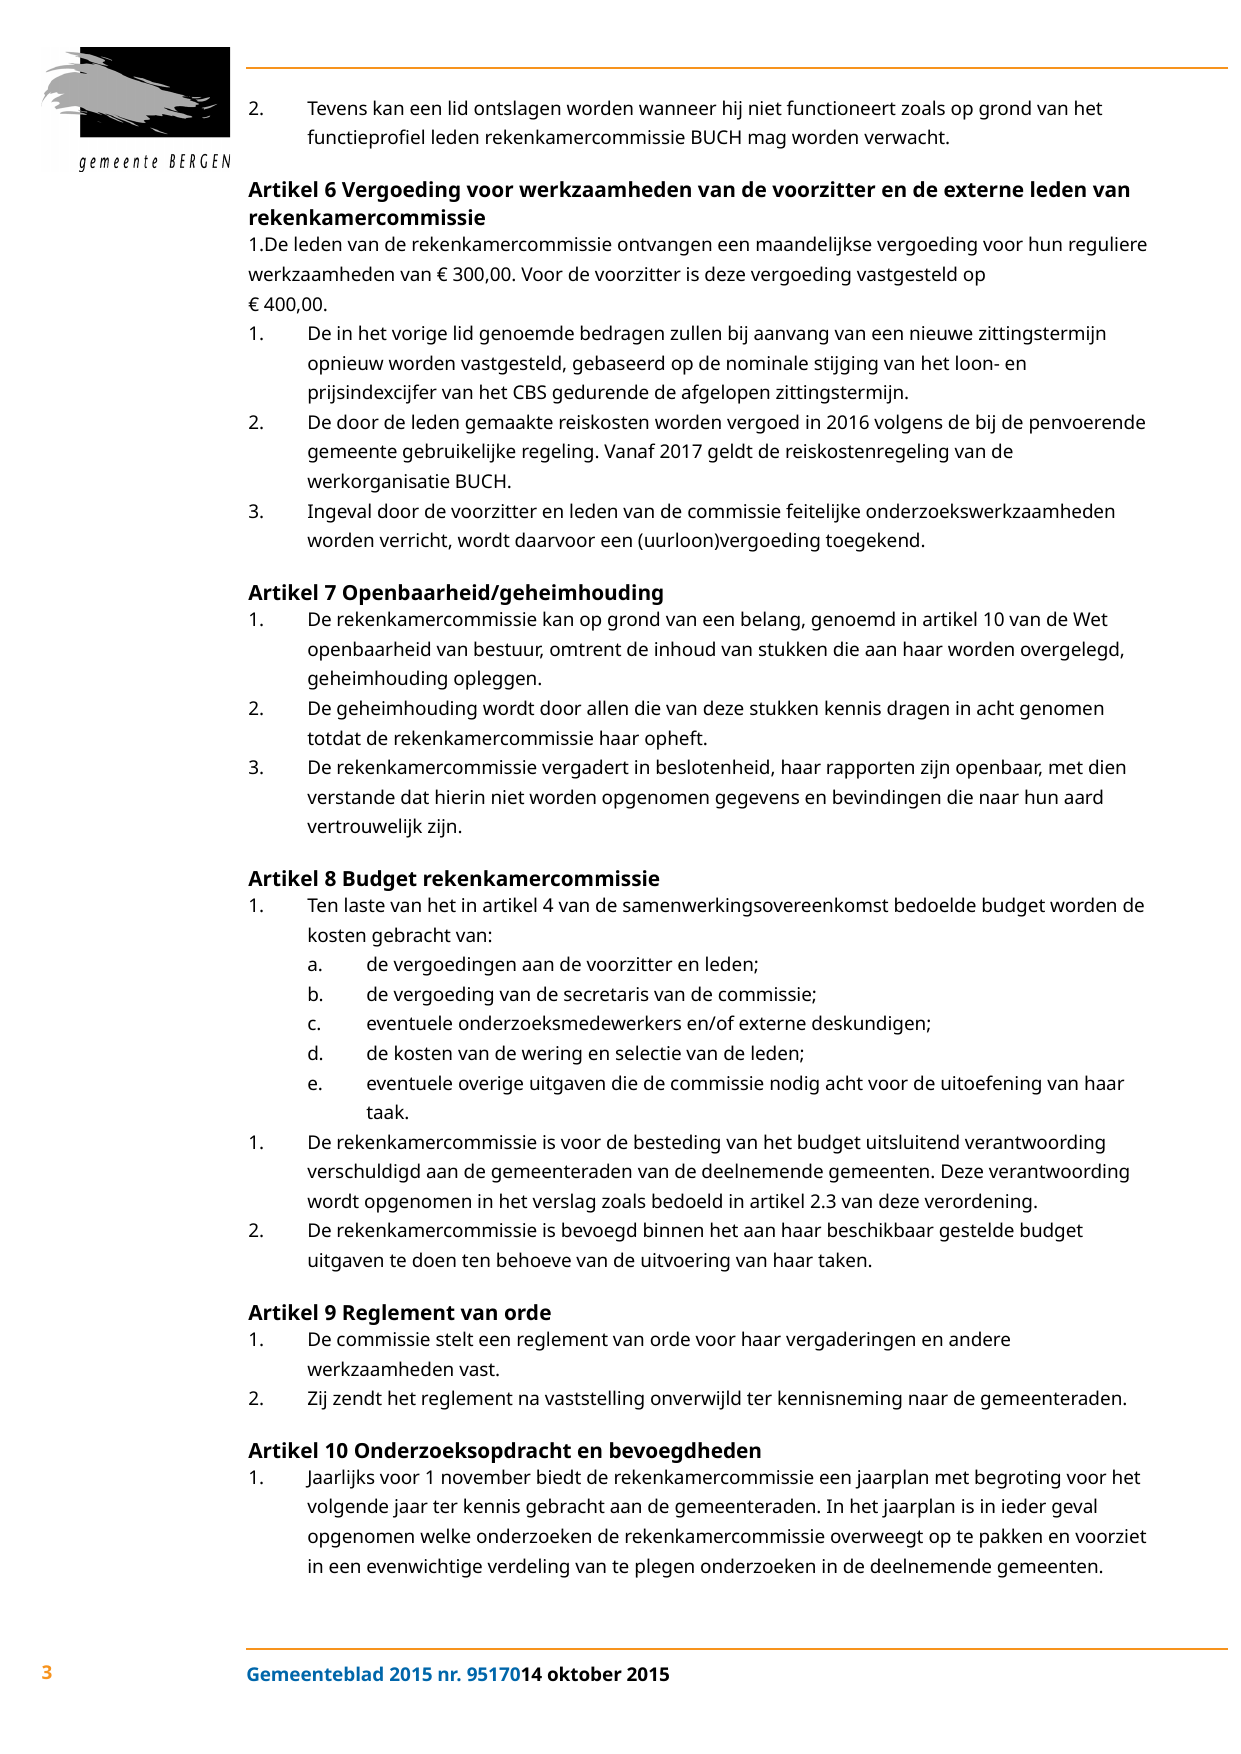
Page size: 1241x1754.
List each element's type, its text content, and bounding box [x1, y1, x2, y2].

list eventuele onderzoeksmedewerkers en/of externe deskundigen; [307, 1011, 1152, 1036]
text Artikel 10 Onderzoeksopdracht en bevoegdheden [248, 1436, 1152, 1464]
text € 400,00. [248, 291, 1152, 317]
list Jaarlijks voor 1 november biedt de rekenkamercommissie een jaarplan met begroting voor het volgende jaar ter kennis gebracht aan de gemeenteraden. In het jaarplan is in ieder geval opgenomen welke onderzoeken de rekenkamercommissie overweegt op te pakken en voorziet in een evenwichtige verdeling van te plegen onderzoeken in de deelnemende gemeenten. [248, 1464, 1152, 1579]
list De in het vorige lid genoemde bedragen zullen bij aanvang van een nieuwe zittingstermijn opnieuw worden vastgesteld, gebaseerd op de nominale stijging van het loon- en prijsindexcijfer van het CBS gedurende de afgelopen zittingstermijn. [248, 320, 1152, 405]
list de vergoedingen aan de voorzitter en leden; [307, 951, 1152, 977]
list De rekenkamercommissie kan op grond van een belang, genoemd in artikel 10 van de Wet openbaarheid van bestuur, omtrent de inhoud van stukken die aan haar worden overgelegd, geheimhouding opleggen. [248, 606, 1152, 691]
list De rekenkamercommissie is voor de besteding van het budget uitsluitend verantwoording verschuldigd aan de gemeenteraden van de deelnemende gemeenten. Deze verantwoording wordt opgenomen in het verslag zoals bedoeld in artikel 2.3 van deze verordening. [248, 1129, 1152, 1214]
text Artikel 6 Vergoeding voor werkzaamheden van de voorzitter en de externe leden van rekenkamercommissie [248, 175, 1152, 232]
text 1.De leden van de rekenkamercommissie ontvangen een maandelijkse vergoeding voor hun reguliere werkzaamheden van € 300,00. Voor de voorzitter is deze vergoeding vastgesteld op [248, 232, 1152, 287]
list De rekenkamercommissie is bevoegd binnen het aan haar beschikbaar gestelde budget uitgaven te doen ten behoeve van de uitvoering van haar taken. [248, 1218, 1152, 1273]
list Tevens kan een lid ontslagen worden wanneer hij niet functioneert zoals op grond van het functieprofiel leden rekenkamercommissie BUCH mag worden verwacht. [248, 95, 1152, 150]
list De rekenkamercommissie vergadert in beslotenheid, haar rapporten zijn openbaar, met dien verstande dat hierin niet worden opgenomen gegevens en bevindingen die naar hun aard vertrouwelijk zijn. [248, 754, 1152, 839]
text Artikel 9 Reglement van orde [248, 1298, 1152, 1326]
text Artikel 7 Openbaarheid/geheimhouding [248, 578, 1152, 606]
picture [41, 47, 231, 172]
list De commissie stelt een reglement van orde voor haar vergaderingen en andere werkzaamheden vast. [248, 1326, 1152, 1381]
list eventuele overige uitgaven die de commissie nodig acht voor de uitoefening van haar taak. [307, 1070, 1152, 1125]
list Ingeval door de voorzitter en leden van de commissie feitelijke onderzoekswerkzaamheden worden verricht, wordt daarvoor een (uurloon)vergoeding toegekend. [248, 498, 1152, 553]
list De door de leden gemaakte reiskosten worden vergoed in 2016 volgens de bij de penvoerende gemeente gebruikelijke regeling. Vanaf 2017 geldt de reiskostenregeling van de werkorganisatie BUCH. [248, 409, 1152, 494]
list Ten laste van het in artikel 4 van de samenwerkingsovereenkomst bedoelde budget worden de kosten gebracht van: [248, 892, 1152, 948]
list de kosten van de wering en selectie van de leden; [307, 1040, 1152, 1066]
list de vergoeding van de secretaris van de commissie; [307, 981, 1152, 1007]
text Artikel 8 Budget rekenkamercommissie [248, 864, 1152, 892]
list Zij zendt het reglement na vaststelling onverwijld ter kennisneming naar de gemeenteraden. [248, 1385, 1152, 1411]
list De geheimhouding wordt door allen die van deze stukken kennis dragen in acht genomen totdat de rekenkamercommissie haar opheft. [248, 695, 1152, 750]
